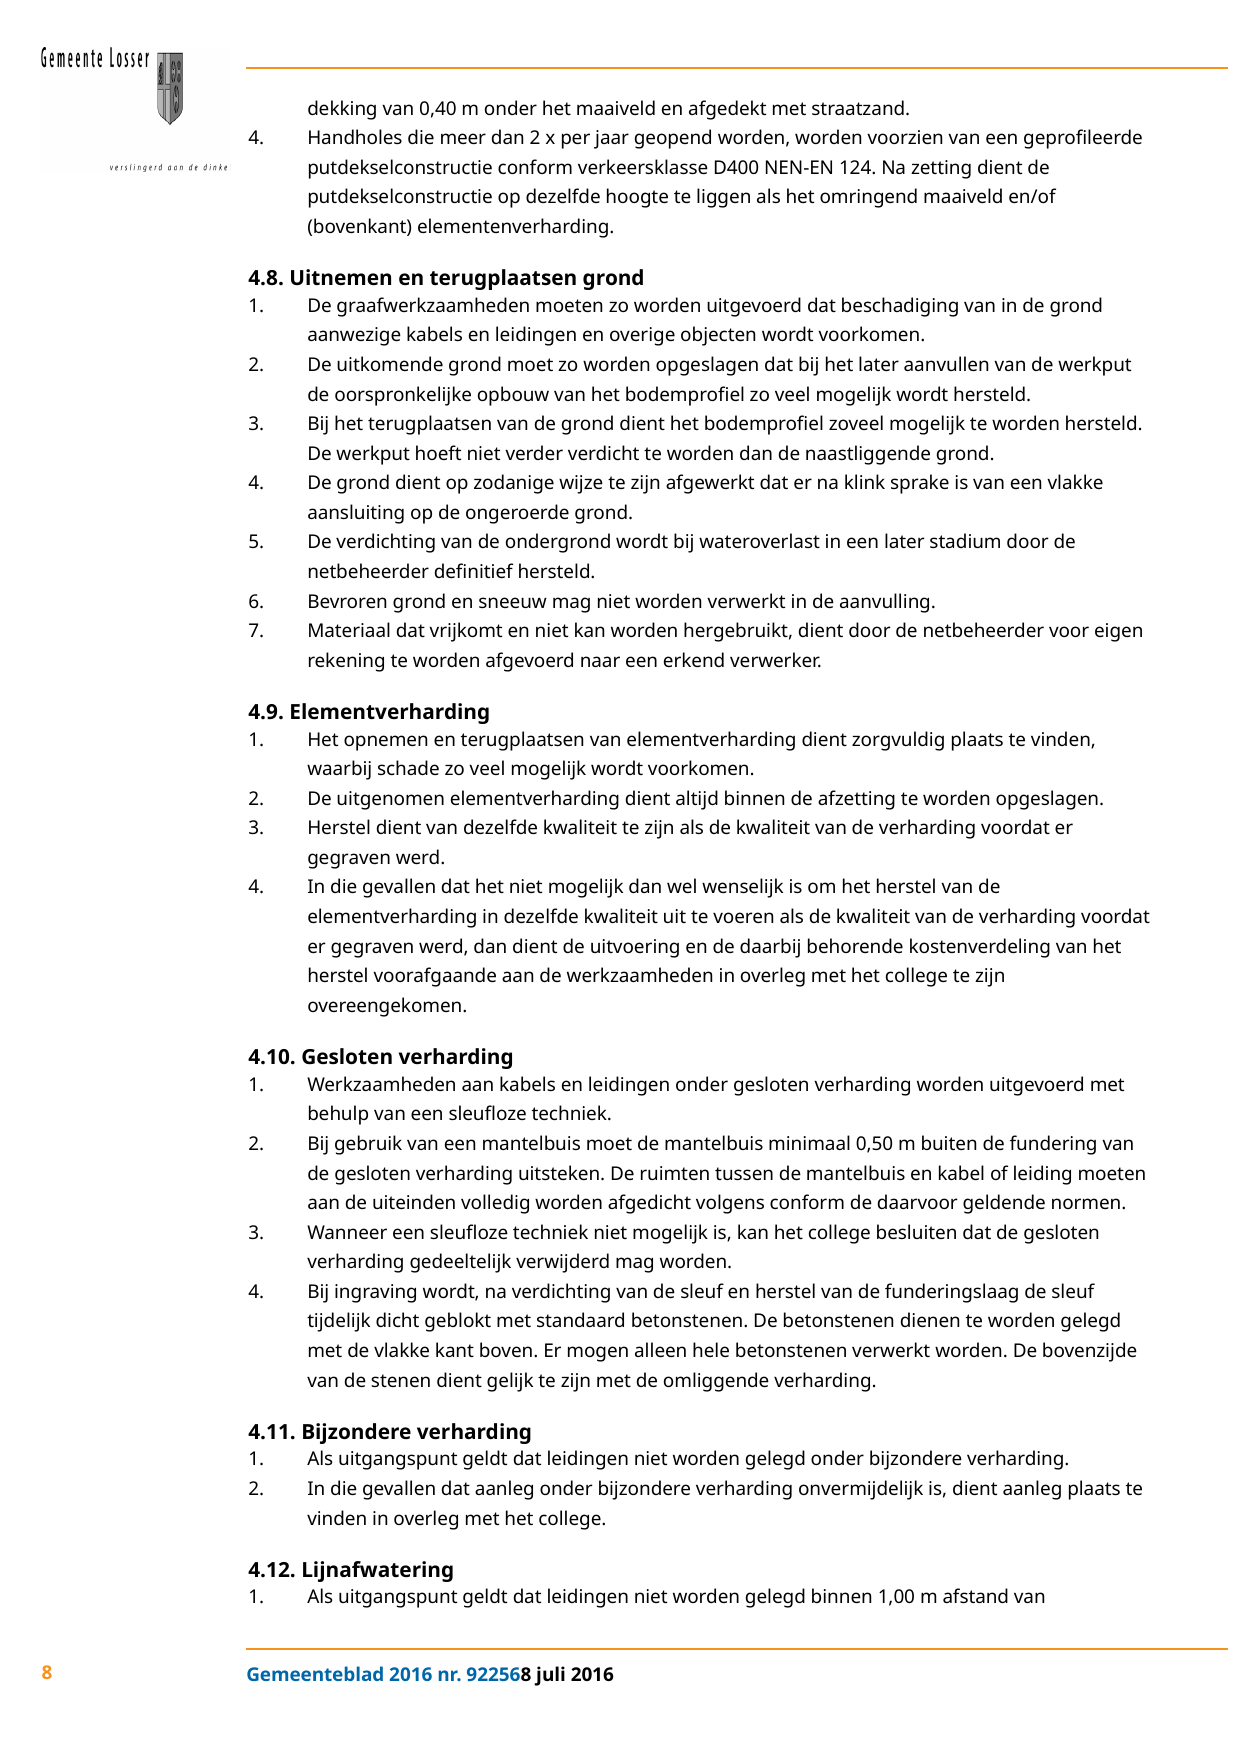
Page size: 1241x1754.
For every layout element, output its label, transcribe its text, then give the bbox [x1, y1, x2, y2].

text 4.8. Uitnemen en terugplaatsen grond [248, 263, 1152, 292]
list In die gevallen dat het niet mogelijk dan wel wenselijk is om het herstel van de elementverharding in dezelfde kwaliteit uit te voeren als de kwaliteit van de verharding voordat er gegraven werd, dan dient de uitvoering en de daarbij behorende kostenverdeling van het herstel voorafgaande aan de werkzaamheden in overleg met het college te zijn overeengekomen. [248, 874, 1152, 1018]
list Bij het terugplaatsen van de grond dient het bodemprofiel zoveel mogelijk te worden hersteld. De werkput hoeft niet verder verdicht te worden dan de naastliggende grond. [248, 410, 1152, 466]
list De grond dient op zodanige wijze te zijn afgewerkt dat er na klink sprake is van een vlakke aansluiting op de ongeroerde grond. [248, 469, 1152, 525]
text 4.11. Bijzondere verharding [248, 1417, 1152, 1446]
list De uitkomende grond moet zo worden opgeslagen dat bij het later aanvullen van de werkput de oorspronkelijke opbouw van het bodemprofiel zo veel mogelijk wordt hersteld. [248, 351, 1152, 406]
list Als uitgangspunt geldt dat leidingen niet worden gelegd binnen 1,00 m afstand van [248, 1584, 1152, 1609]
list Werkzaamheden aan kabels en leidingen onder gesloten verharding worden uitgevoerd met behulp van een sleufloze techniek. [248, 1071, 1152, 1126]
list Bij gebruik van een mantelbuis moet de mantelbuis minimaal 0,50 m buiten de fundering van de gesloten verharding uitsteken. De ruimten tussen de mantelbuis en kabel of leiding moeten aan de uiteinden volledig worden afgedicht volgens conform de daarvoor geldende normen. [248, 1130, 1152, 1215]
list Herstel dient van dezelfde kwaliteit te zijn als de kwaliteit van de verharding voordat er gegraven werd. [248, 814, 1152, 870]
list Wanneer een sleufloze techniek niet mogelijk is, kan het college besluiten dat de gesloten verharding gedeeltelijk verwijderd mag worden. [248, 1219, 1152, 1274]
text 4.12. Lijnafwatering [248, 1555, 1152, 1584]
list Handholes die meer dan 2 x per jaar geopend worden, worden voorzien van een geprofileerde putdekselconstructie conform verkeersklasse D400 NEN-EN 124. Na zetting dient de putdekselconstructie op dezelfde hoogte te liggen als het omringend maaiveld en/of (bovenkant) elementenverharding. [248, 124, 1152, 239]
text 4.9. Elementverharding [248, 697, 1152, 726]
picture [41, 47, 231, 172]
list Materiaal dat vrijkomt en niet kan worden hergebruikt, dient door de netbeheerder voor eigen rekening te worden afgevoerd naar een erkend verwerker. [248, 617, 1152, 673]
list In die gevallen dat aanleg onder bijzondere verharding onvermijdelijk is, dient aanleg plaats te vinden in overleg met het college. [248, 1475, 1152, 1531]
list Bevroren grond en sneeuw mag niet worden verwerkt in de aanvulling. [248, 588, 1152, 613]
text 4.10. Gesloten verharding [248, 1042, 1152, 1071]
list dekking van 0,40 m onder het maaiveld en afgedekt met straatzand. [248, 95, 1152, 121]
list Als uitgangspunt geldt dat leidingen niet worden gelegd onder bijzondere verharding. [248, 1446, 1152, 1471]
list Het opnemen en terugplaatsen van elementverharding dient zorgvuldig plaats te vinden, waarbij schade zo veel mogelijk wordt voorkomen. [248, 726, 1152, 781]
list De graafwerkzaamheden moeten zo worden uitgevoerd dat beschadiging van in de grond aanwezige kabels en leidingen en overige objecten wordt voorkomen. [248, 292, 1152, 347]
list De uitgenomen elementverharding dient altijd binnen de afzetting te worden opgeslagen. [248, 785, 1152, 811]
list Bij ingraving wordt, na verdichting van de sleuf en herstel van de funderingslaag de sleuf tijdelijk dicht geblokt met standaard betonstenen. De betonstenen dienen te worden gelegd met de vlakke kant boven. Er mogen alleen hele betonstenen verwerkt worden. De bovenzijde van de stenen dient gelijk te zijn met de omliggende verharding. [248, 1278, 1152, 1392]
list De verdichting van de ondergrond wordt bij wateroverlast in een later stadium door de netbeheerder definitief hersteld. [248, 529, 1152, 584]
